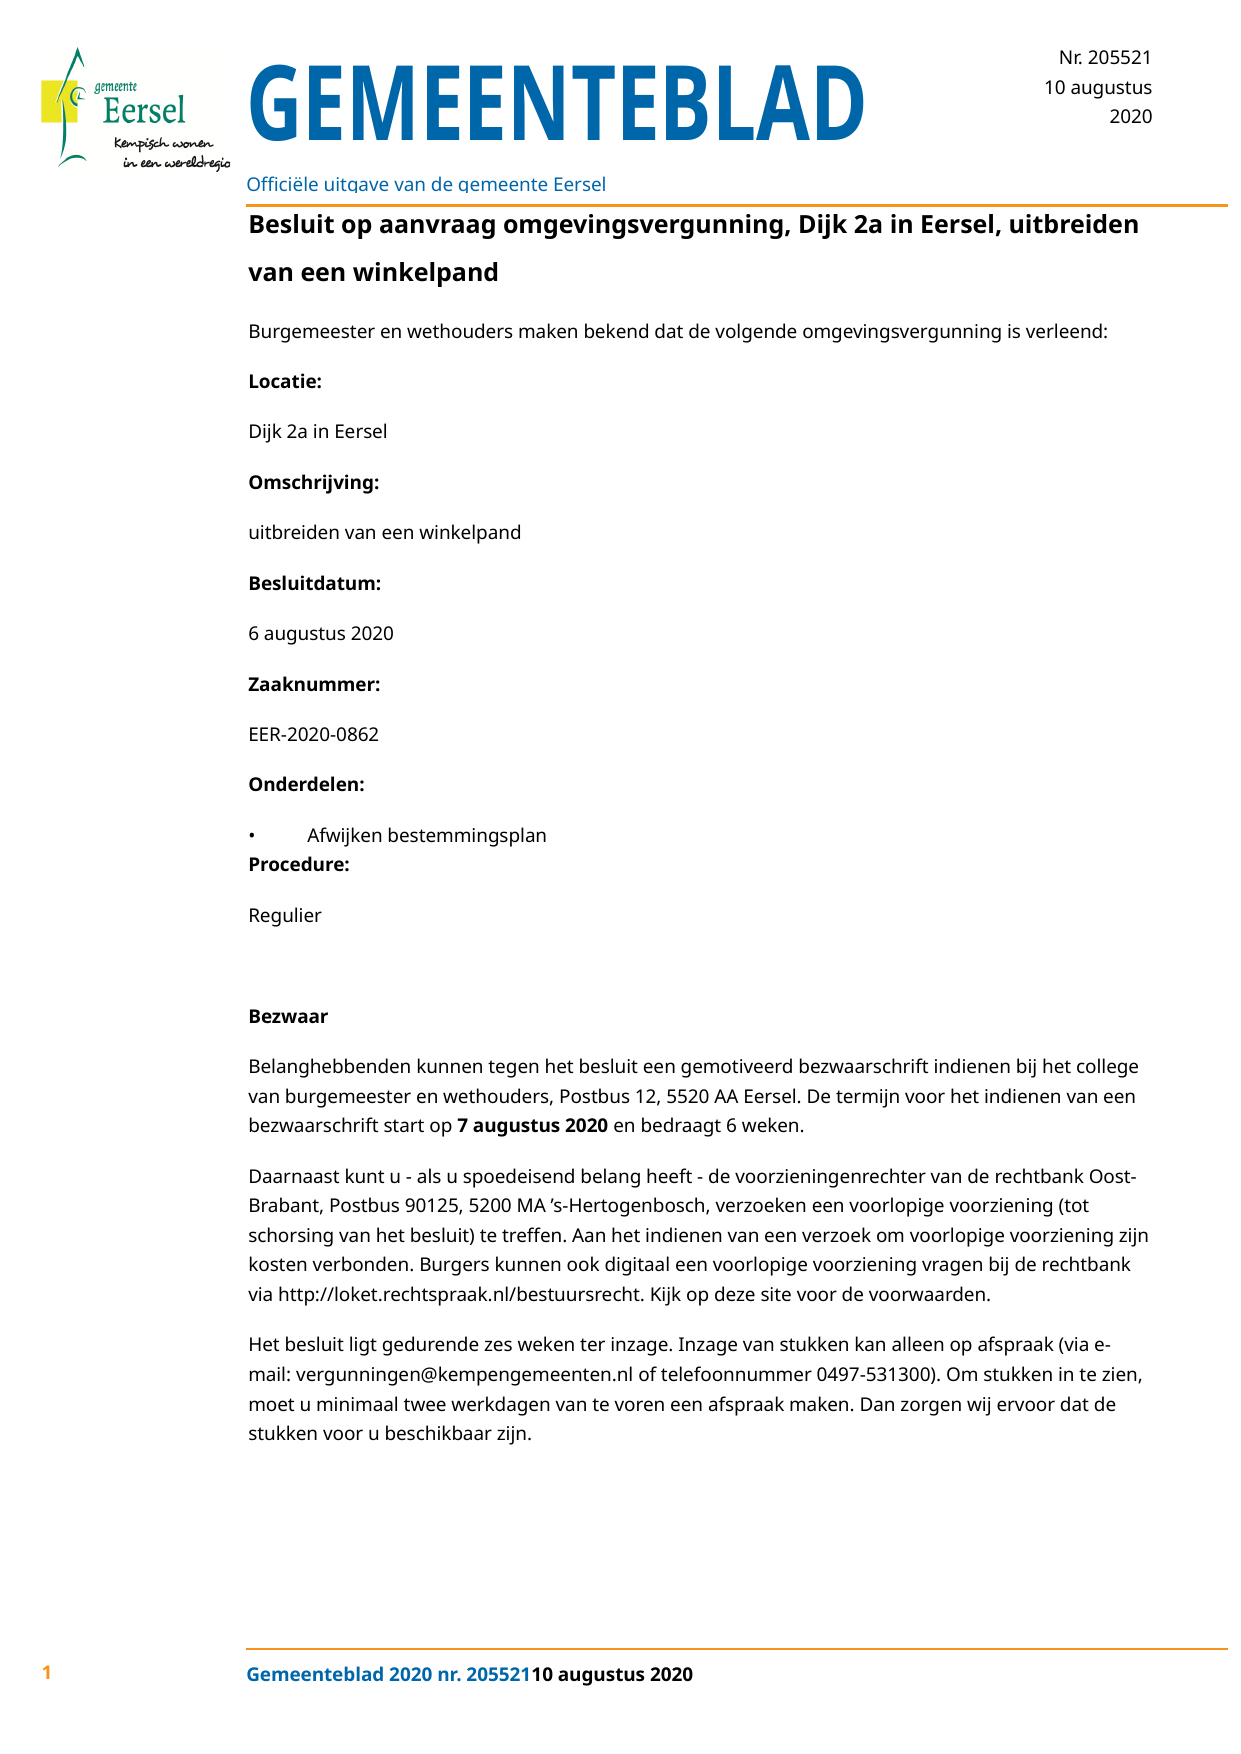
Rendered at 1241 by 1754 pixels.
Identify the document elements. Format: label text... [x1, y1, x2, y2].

text Besluitdatum: [248, 570, 1152, 596]
text uitbreiden van een winkelpand [248, 519, 1152, 545]
text Burgemeester en wethouders maken bekend dat de volgende omgevingsvergunning is verleend: [248, 318, 1152, 344]
text Zaaknummer: [248, 671, 1152, 697]
text Bezwaar [248, 1003, 1152, 1029]
text Belanghebbenden kunnen tegen het besluit een gemotiveerd bezwaarschrift indienen bij het college van burgemeester en wethouders, Postbus 12, 5520 AA Eersel. De termijn voor het indienen van een bezwaarschrift start op 7 augustus 2020 en bedraagt 6 weken. [248, 1053, 1152, 1138]
text EER-2020-0862 [248, 721, 1152, 747]
text Onderdelen: [248, 772, 1152, 797]
text Het besluit ligt gedurende zes weken ter inzage. Inzage van stukken kan alleen op afspraak (via e-mail: vergunningen@kempengemeenten.nl of telefoonnummer 0497-531300). Om stukken in te zien, moet u minimaal twee werkdagen van te voren een afspraak maken. Dan zorgen wij ervoor dat de stukken voor u beschikbaar zijn. [248, 1332, 1152, 1446]
text Dijk 2a in Eersel [248, 419, 1152, 444]
text Locatie: [248, 368, 1152, 394]
text 6 augustus 2020 [248, 620, 1152, 646]
text Procedure: [248, 852, 1152, 877]
text Regulier [248, 902, 1152, 928]
text Omschrijving: [248, 469, 1152, 495]
text Besluit op aanvraag omgevingsvergunning, Dijk 2a in Eersel, uitbreiden van een winkelpand [248, 207, 1152, 288]
picture [41, 47, 231, 172]
list Afwijken bestemmingsplan [248, 822, 1152, 848]
text Daarnaast kunt u - als u spoedeisend belang heeft - de voorzieningenrechter van de rechtbank Oost-Brabant, Postbus 90125, 5200 MA ’s-Hertogenbosch, verzoeken een voorlopige voorziening (tot schorsing van het besluit) te treffen. Aan het indienen van een verzoek om voorlopige voorziening zijn kosten verbonden. Burgers kunnen ook digitaal een voorlopige voorziening vragen bij de rechtbank via http://loket.rechtspraak.nl/bestuursrecht. Kijk op deze site voor de voorwaarden. [248, 1163, 1152, 1307]
